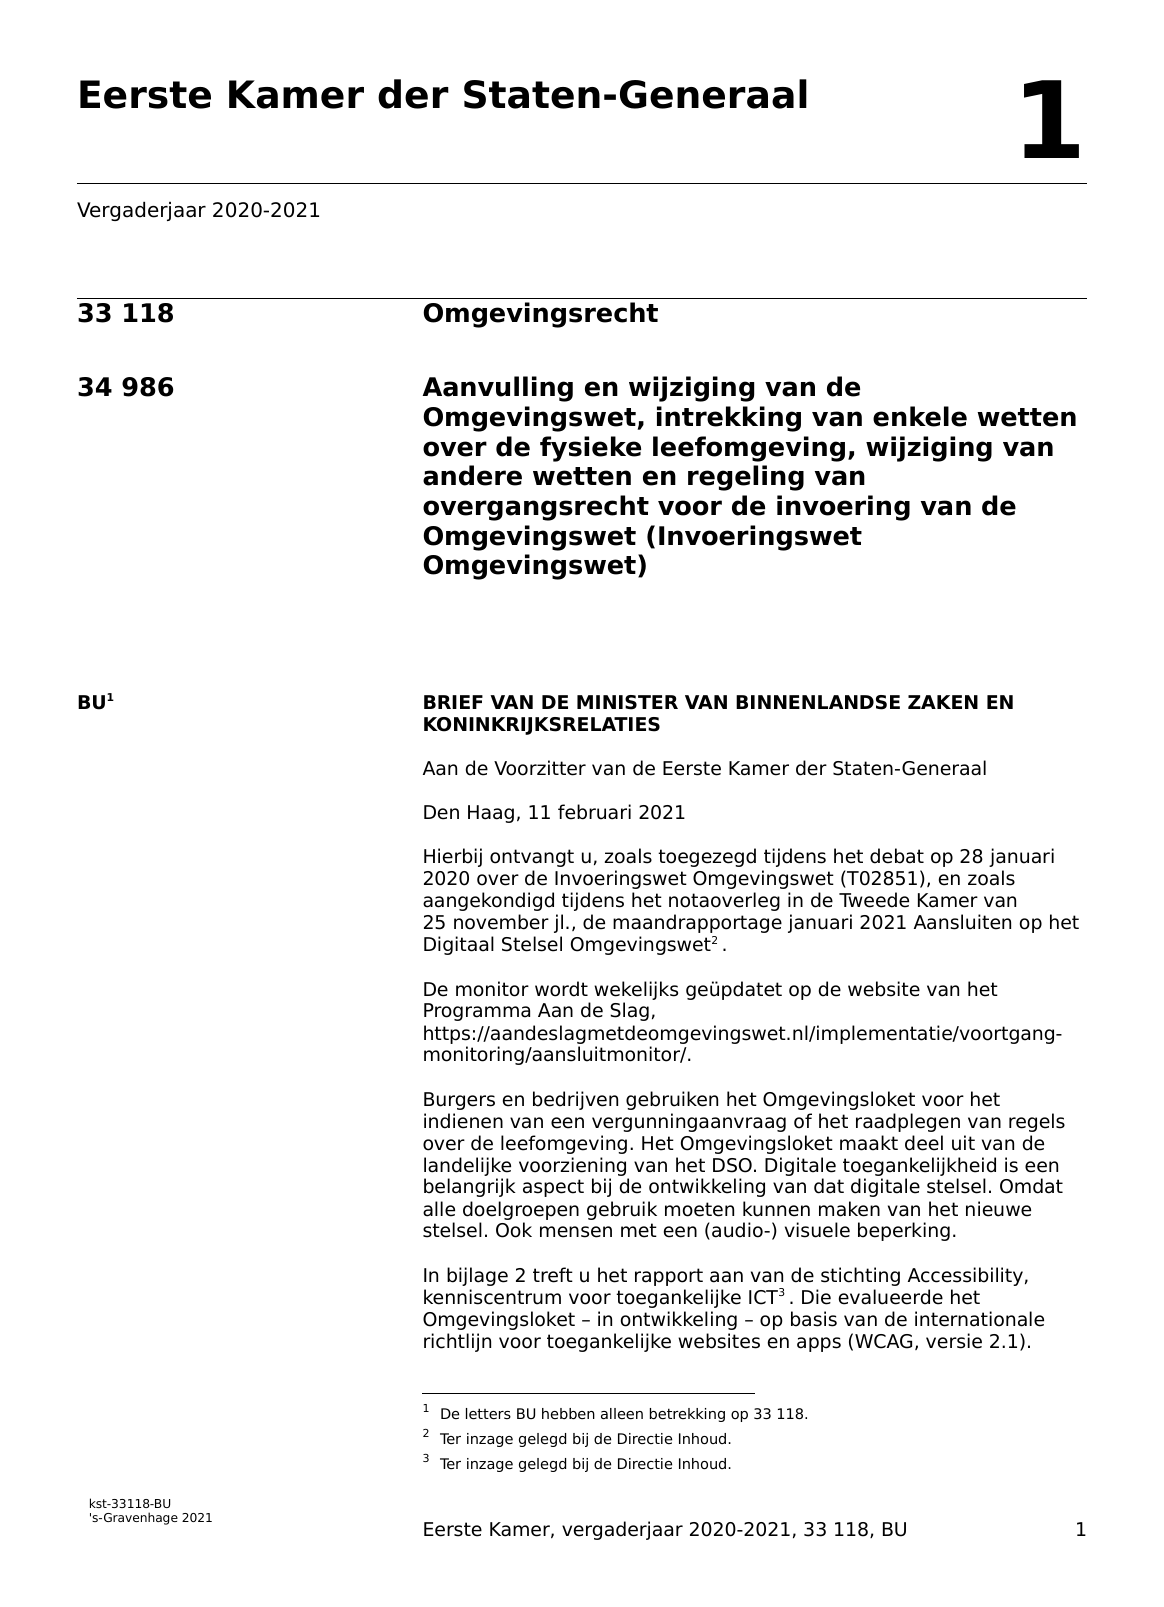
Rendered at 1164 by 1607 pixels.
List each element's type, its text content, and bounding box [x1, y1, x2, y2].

subtitle 34 986 Aanvulling en wijziging van de Omgevingswet, intrekking van enkele wetten over de fysieke leefomgeving, wijziging van andere wetten en regeling van overgangsrecht voor de invoering van de Omgevingswet (Invoeringswet Omgevingswet) [77, 373, 1087, 581]
text De letters BU hebben alleen betrekking op 33 118. [422, 1402, 1087, 1424]
text Aan de Voorzitter van de Eerste Kamer der Staten-Generaal [422, 758, 1087, 780]
text Den Haag, 11 februari 2021 [422, 802, 1087, 824]
table_header 1 [886, 59, 1087, 183]
text De monitor wordt wekelijks geüpdatet op de website van het Programma Aan de Slag, https://aandeslagmetdeomgevingswet.nl/implementatie/voortgang-monitoring/aansluitmonitor/. [422, 978, 1087, 1066]
text Hierbij ontvangt u, zoals toegezegd tijdens het debat op 28 januari 2020 over de Invoeringswet Omgevingswet (T02851), en zoals aangekondigd tijdens het notaoverleg in de Tweede Kamer van 25 november jl., de maandrapportage januari 2021 Aansluiten op het Digitaal Stelsel Omgevingswet. [422, 846, 1087, 956]
text Burgers en bedrijven gebruiken het Omgevingsloket voor het indienen van een vergunningaanvraag of het raadplegen van regels over de leefomgeving. Het Omgevingsloket maakt deel uit van de landelijke voorziening van het DSO. Digitale toegankelijkheid is een belangrijk aspect bij de ontwikkeling van dat digitale stelsel. Omdat alle doelgroepen gebruik moeten kunnen maken van het nieuwe stelsel. Ook mensen met een (audio-) visuele beperking. [422, 1088, 1087, 1242]
subtitle 33 118 Omgevingsrecht [77, 299, 1087, 329]
text Ter inzage gelegd bij de Directie Inhoud. [422, 1427, 1087, 1449]
text 's-Gravenhage 2021 [88, 1511, 323, 1525]
table_cell Vergaderjaar 2020-2021 [77, 184, 1087, 298]
text Ter inzage gelegd bij de Directie Inhoud. [422, 1452, 1087, 1474]
text kst-33118-BU [88, 1497, 323, 1511]
subtitle BU BRIEF VAN DE MINISTER VAN BINNENLANDSE ZAKEN EN KONINKRIJKSRELATIES [77, 692, 1087, 736]
table_header Eerste Kamer der Staten-Generaal [77, 59, 886, 183]
text In bijlage 2 treft u het rapport aan van de stichting Accessibility, kenniscentrum voor toegankelijke ICT. Die evalueerde het Omgevingsloket – in ontwikkeling – op basis van de internationale richtlijn voor toegankelijke websites en apps (WCAG, versie 2.1). [422, 1264, 1087, 1352]
